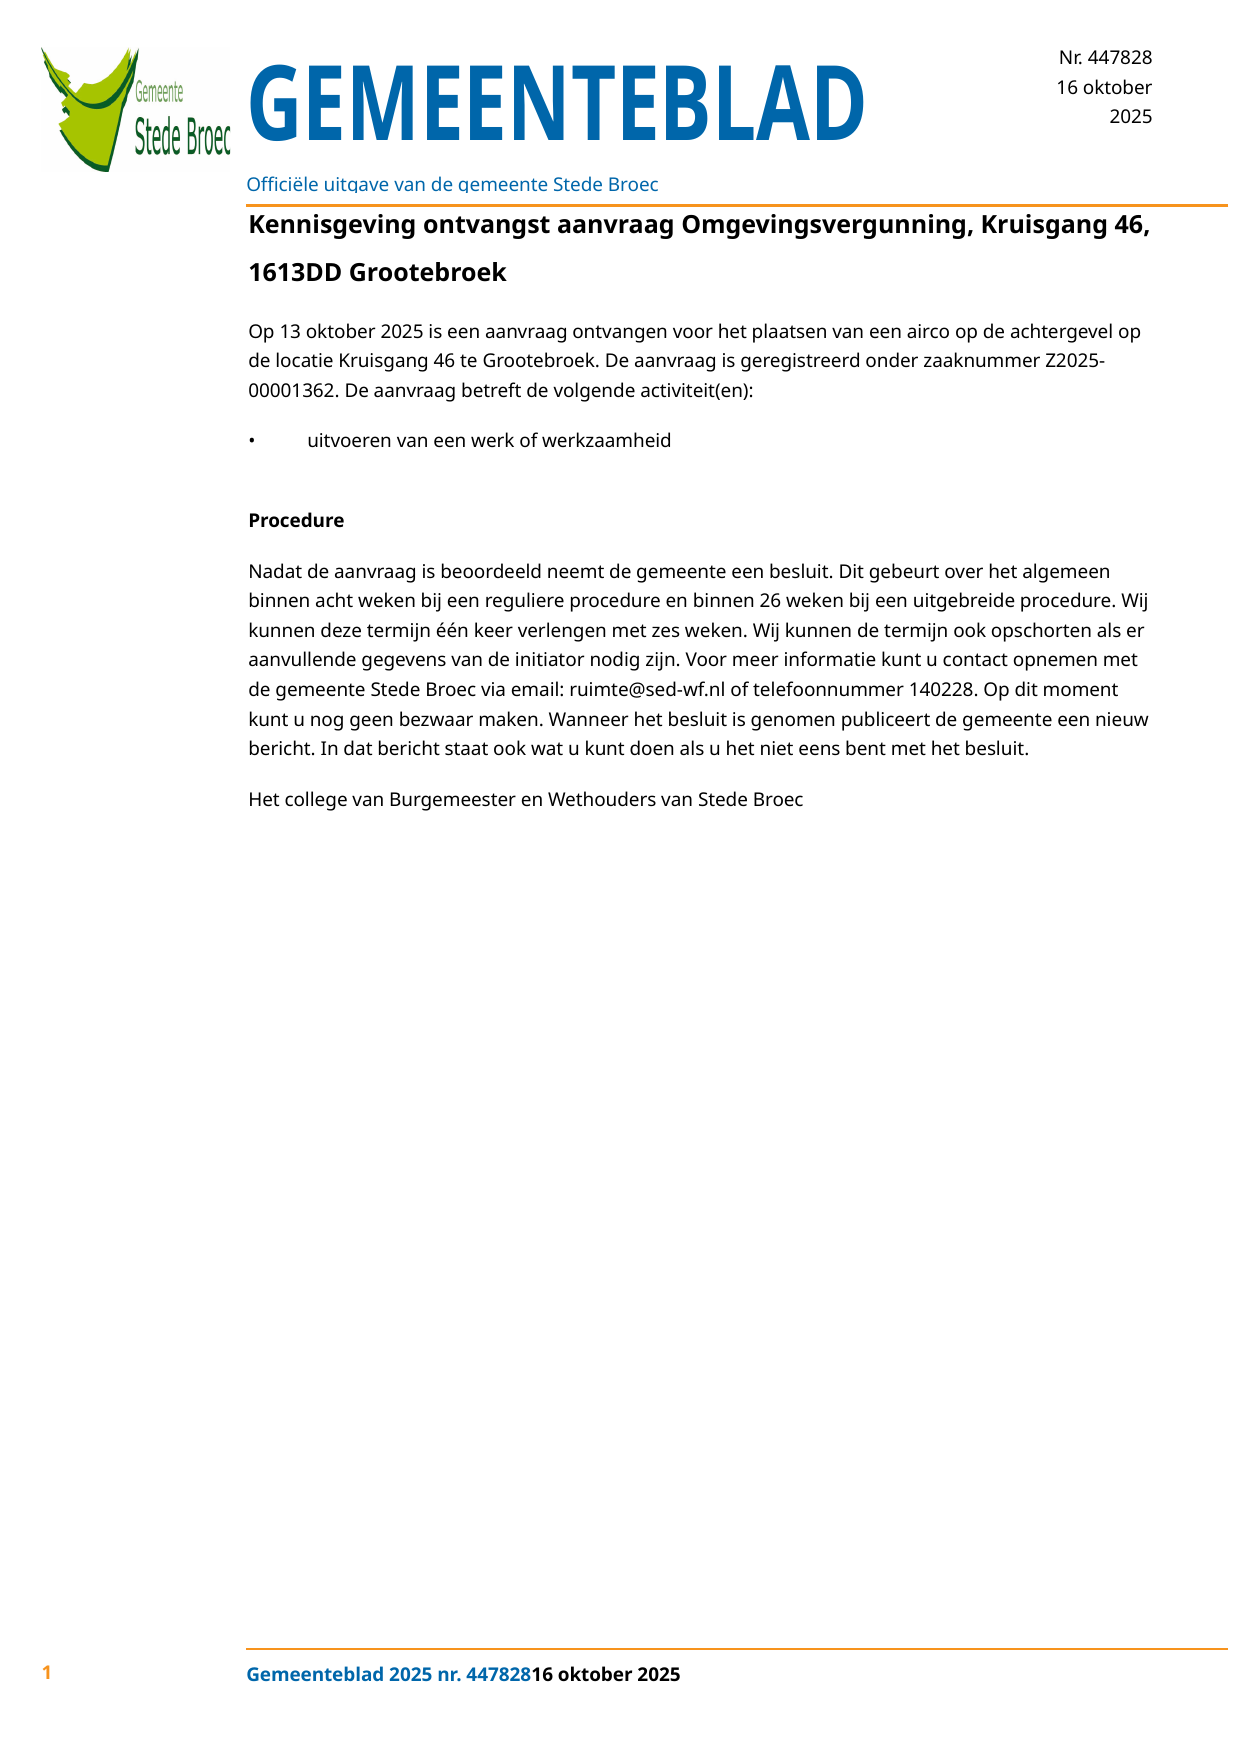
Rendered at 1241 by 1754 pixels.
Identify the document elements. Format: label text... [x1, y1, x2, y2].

text Procedure [248, 507, 1152, 533]
text Op 13 oktober 2025 is een aanvraag ontvangen voor het plaatsen van een airco op de achtergevel op de locatie Kruisgang 46 te Grootebroek. De aanvraag is geregistreerd onder zaaknummer Z2025-00001362. De aanvraag betreft de volgende activiteit(en): [248, 318, 1152, 403]
list uitvoeren van een werk of werkzaamheid [248, 427, 1152, 453]
picture [41, 47, 231, 172]
text Nadat de aanvraag is beoordeeld neemt de gemeente een besluit. Dit gebeurt over het algemeen binnen acht weken bij een reguliere procedure en binnen 26 weken bij een uitgebreide procedure. Wij kunnen deze termijn één keer verlengen met zes weken. Wij kunnen de termijn ook opschorten als er aanvullende gegevens van de initiator nodig zijn. Voor meer informatie kunt u contact opnemen met de gemeente Stede Broec via email: ruimte@sed-wf.nl of telefoonnummer 140228. Op dit moment kunt u nog geen bezwaar maken. Wanneer het besluit is genomen publiceert de gemeente een nieuw bericht. In dat bericht staat ook wat u kunt doen als u het niet eens bent met het besluit. [248, 558, 1152, 761]
text Het college van Burgemeester en Wethouders van Stede Broec [248, 786, 1152, 812]
text Kennisgeving ontvangst aanvraag Omgevingsvergunning, Kruisgang 46, 1613DD Grootebroek [248, 207, 1152, 288]
